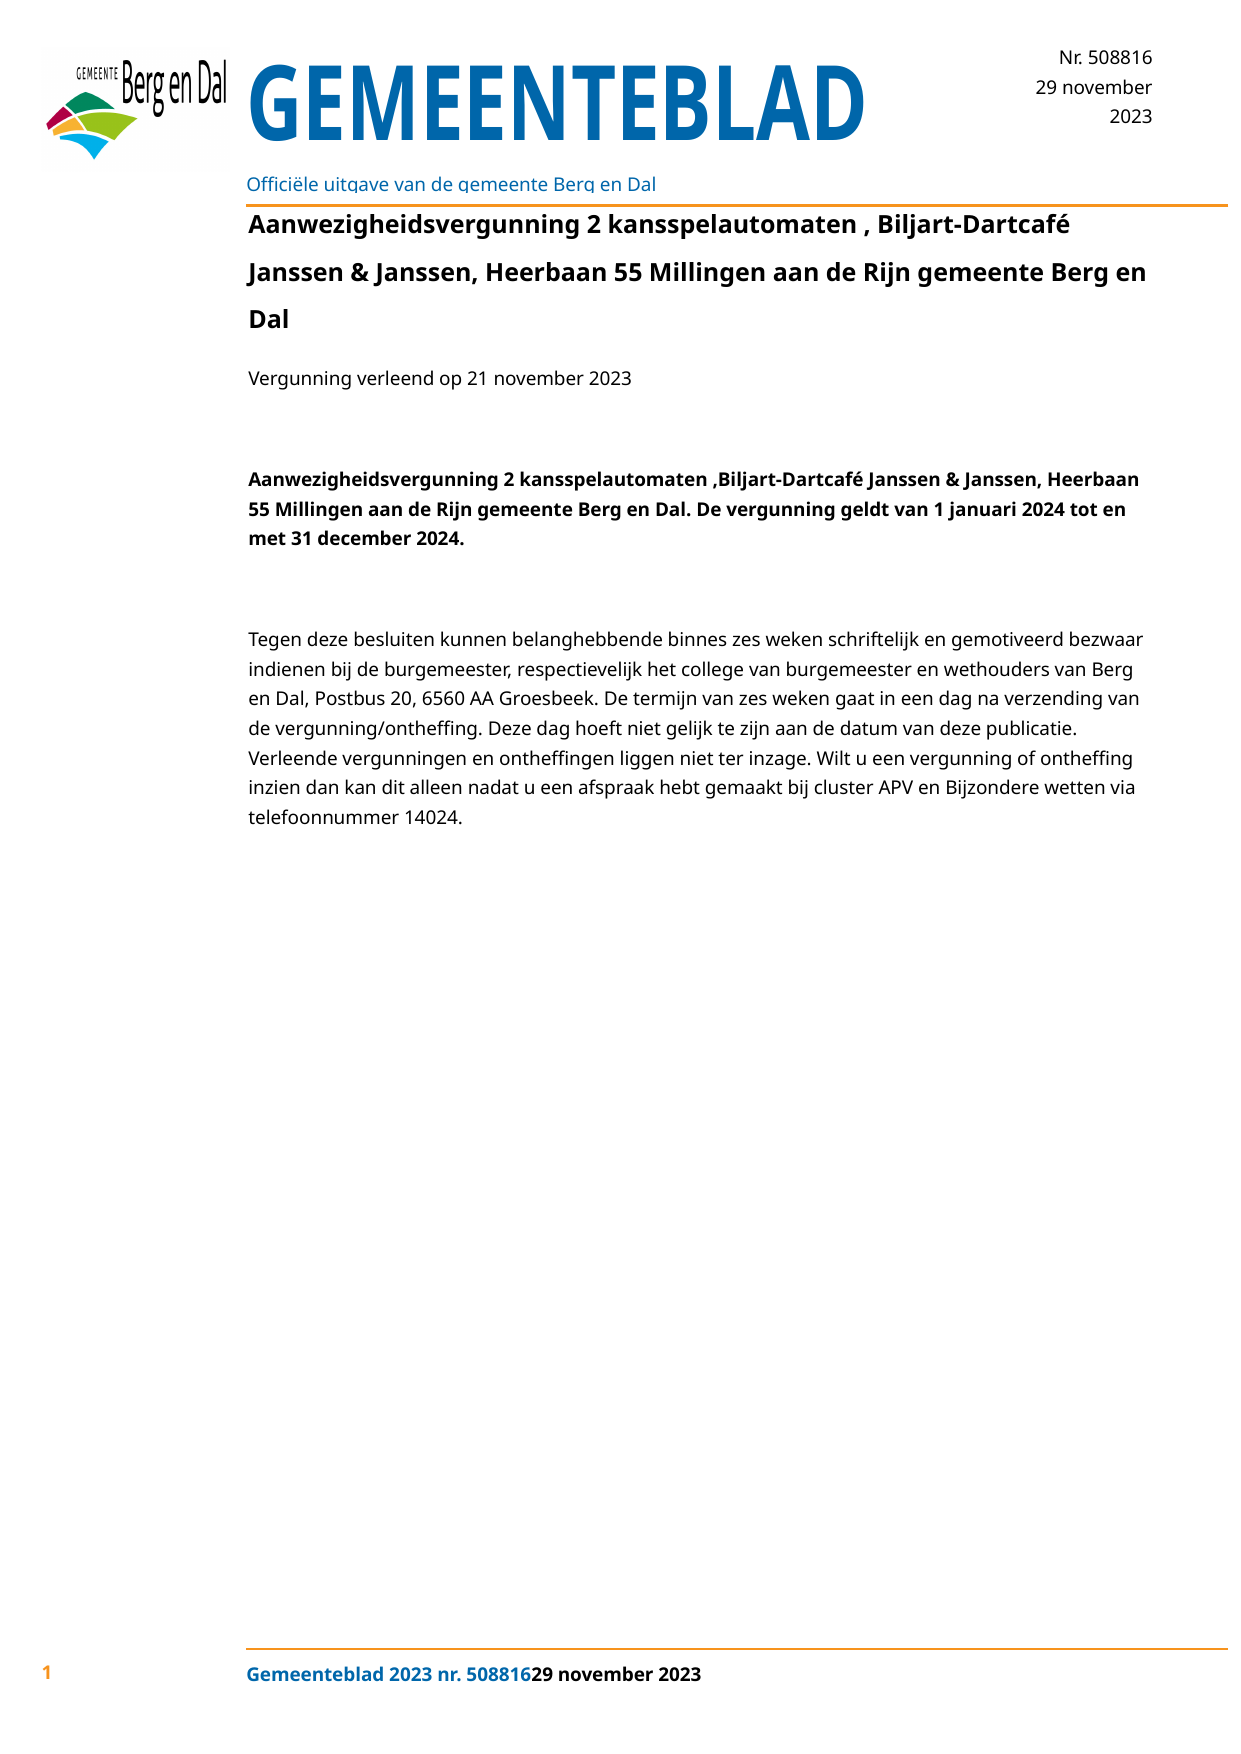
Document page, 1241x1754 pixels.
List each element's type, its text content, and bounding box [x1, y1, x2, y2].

text Vergunning verleend op 21 november 2023 [248, 366, 1152, 391]
picture [41, 47, 231, 172]
text Aanwezigheidsvergunning 2 kansspelautomaten , Biljart-Dartcafé Janssen & Janssen, Heerbaan 55 Millingen aan de Rijn gemeente Berg en Dal [248, 207, 1152, 336]
text Tegen deze besluiten kunnen belanghebbende binnes zes weken schriftelijk en gemotiveerd bezwaar indienen bij de burgemeester, respectievelijk het college van burgemeester en wethouders van Berg en Dal, Postbus 20, 6560 AA Groesbeek. De termijn van zes weken gaat in een dag na verzending van de vergunning/ontheffing. Deze dag hoeft niet gelijk te zijn aan de datum van deze publicatie. Verleende vergunningen en ontheffingen liggen niet ter inzage. Wilt u een vergunning of ontheffing inzien dan kan dit alleen nadat u een afspraak hebt gemaakt bij cluster APV en Bijzondere wetten via telefoonnummer 14024. [248, 626, 1152, 829]
text Aanwezigheidsvergunning 2 kansspelautomaten ,Biljart-Dartcafé Janssen & Janssen, Heerbaan 55 Millingen aan de Rijn gemeente Berg en Dal. De vergunning geldt van 1 januari 2024 tot en met 31 december 2024. [248, 466, 1152, 551]
